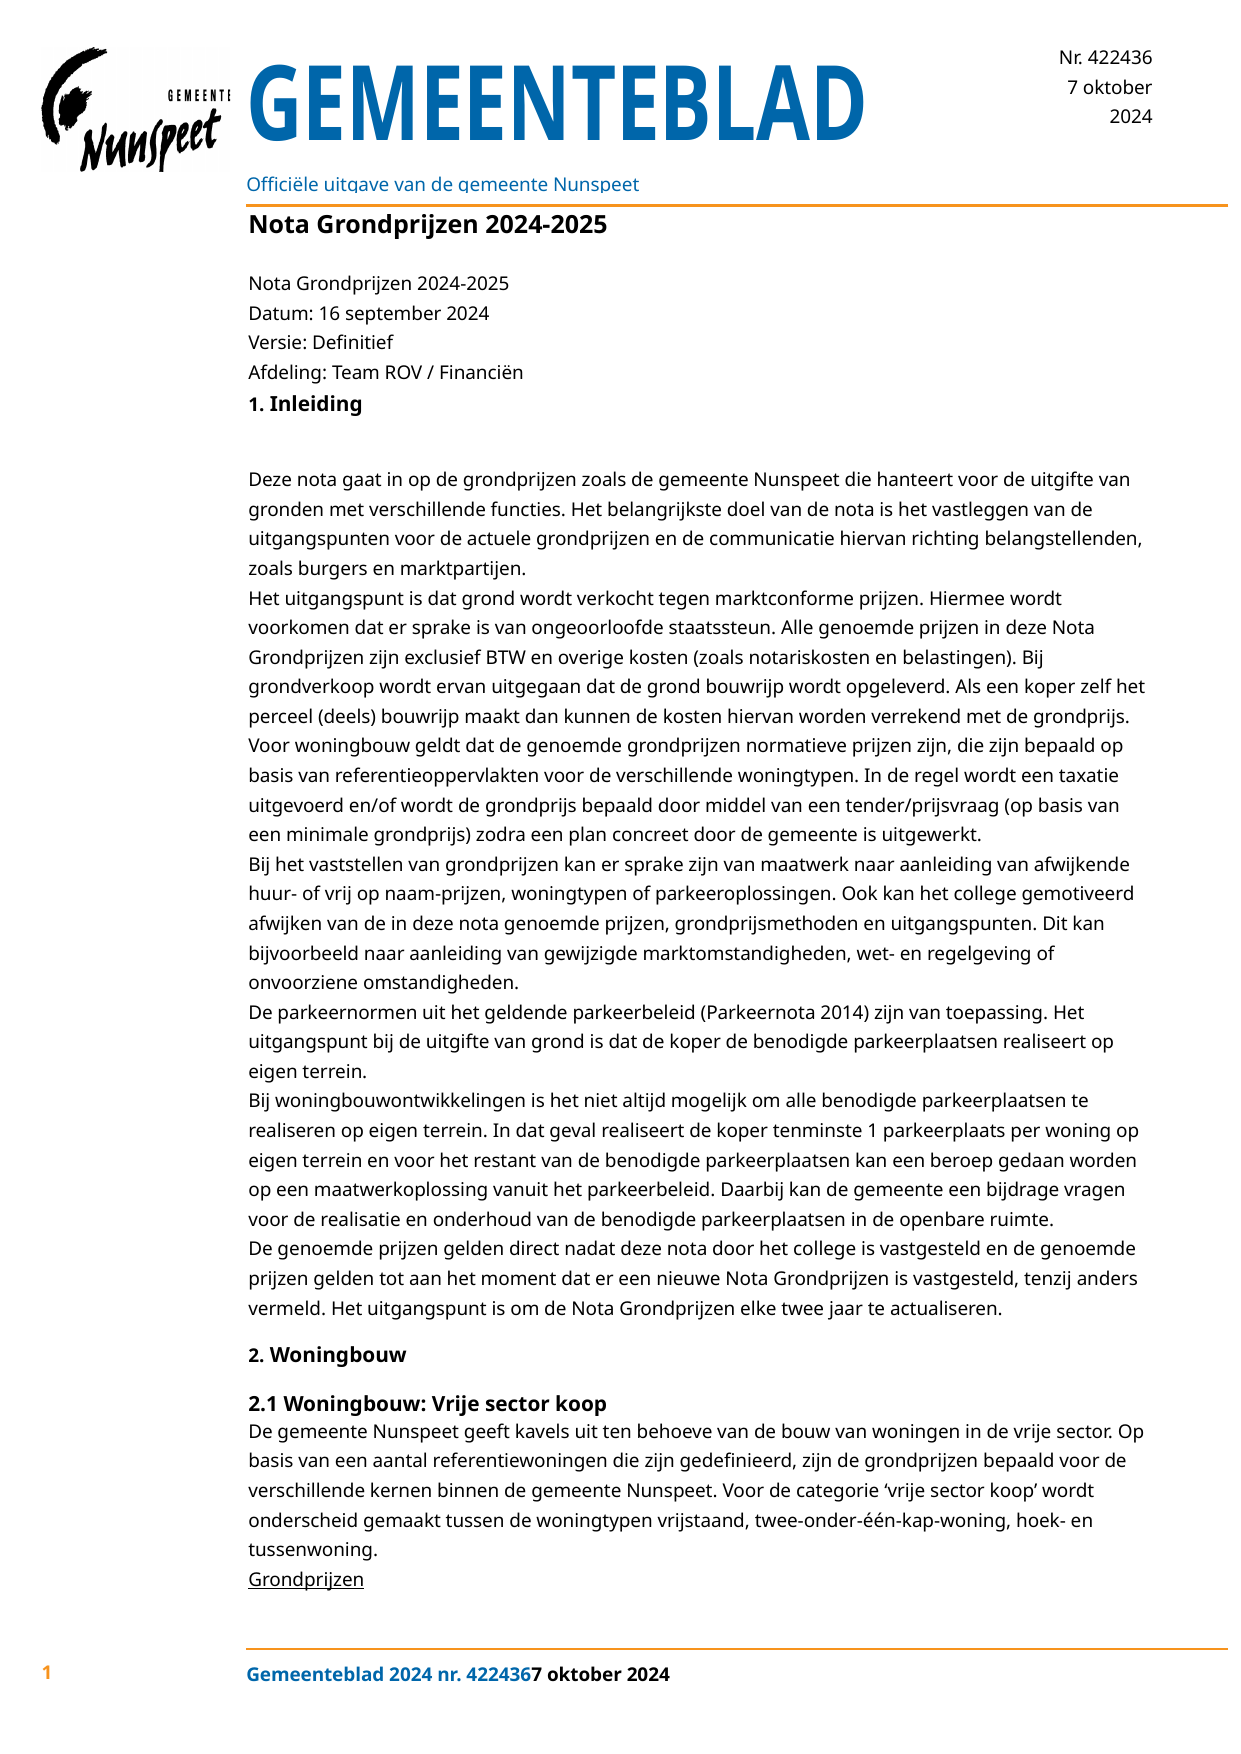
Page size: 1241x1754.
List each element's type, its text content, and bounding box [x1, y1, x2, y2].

text Datum: 16 september 2024 [248, 300, 1152, 326]
text De parkeernormen uit het geldende parkeerbeleid (Parkeernota 2014) zijn van toepassing. Het uitgangspunt bij de uitgifte van grond is dat de koper de benodigde parkeerplaatsen realiseert op eigen terrein. [248, 999, 1152, 1084]
text Versie: Definitief [248, 329, 1152, 355]
text Voor woningbouw geldt dat de genoemde grondprijzen normatieve prijzen zijn, die zijn bepaald op basis van referentieoppervlakten voor de verschillende woningtypen. In de regel wordt een taxatie uitgevoerd en/of wordt de grondprijs bepaald door middel van een tender/prijsvraag (op basis van een minimale grondprijs) zodra een plan concreet door de gemeente is uitgewerkt. [248, 733, 1152, 847]
text Nota Grondprijzen 2024-2025 [248, 207, 1152, 241]
text Nota Grondprijzen 2024-2025 [248, 270, 1152, 296]
text Afdeling: Team ROV / Financiën [248, 359, 1152, 385]
text 1. Inleiding [248, 389, 1152, 417]
text Grondprijzen [248, 1566, 1152, 1592]
text Deze nota gaat in op de grondprijzen zoals de gemeente Nunspeet die hanteert voor de uitgifte van gronden met verschillende functies. Het belangrijkste doel van de nota is het vastleggen van de uitgangspunten voor de actuele grondprijzen en de communicatie hiervan richting belangstellenden, zoals burgers en marktpartijen. [248, 466, 1152, 581]
text Bij woningbouwontwikkelingen is het niet altijd mogelijk om alle benodigde parkeerplaatsen te realiseren op eigen terrein. In dat geval realiseert de koper tenminste 1 parkeerplaats per woning op eigen terrein en voor het restant van de benodigde parkeerplaatsen kan een beroep gedaan worden op een maatwerkoplossing vanuit het parkeerbeleid. Daarbij kan de gemeente een bijdrage vragen voor de realisatie en onderhoud van de benodigde parkeerplaatsen in de openbare ruimte. [248, 1088, 1152, 1232]
text 2. Woningbouw [248, 1340, 1152, 1369]
text De genoemde prijzen gelden direct nadat deze nota door het college is vastgesteld en de genoemde prijzen gelden tot aan het moment dat er een nieuwe Nota Grondprijzen is vastgesteld, tenzij anders vermeld. Het uitgangspunt is om de Nota Grondprijzen elke twee jaar te actualiseren. [248, 1236, 1152, 1320]
text Bij het vaststellen van grondprijzen kan er sprake zijn van maatwerk naar aanleiding van afwijkende huur- of vrij op naam-prijzen, woningtypen of parkeeroplossingen. Ook kan het college gemotiveerd afwijken van de in deze nota genoemde prijzen, grondprijsmethoden en uitgangspunten. Dit kan bijvoorbeeld naar aanleiding van gewijzigde marktomstandigheden, wet- en regelgeving of onvoorziene omstandigheden. [248, 851, 1152, 995]
picture [41, 47, 231, 172]
text De gemeente Nunspeet geeft kavels uit ten behoeve van de bouw van woningen in de vrije sector. Op basis van een aantal referentiewoningen die zijn gedefinieerd, zijn de grondprijzen bepaald voor de verschillende kernen binnen de gemeente Nunspeet. Voor de categorie ‘vrije sector koop’ wordt onderscheid gemaakt tussen de woningtypen vrijstaand, twee-onder-één-kap-woning, hoek- en tussenwoning. [248, 1418, 1152, 1562]
text Het uitgangspunt is dat grond wordt verkocht tegen marktconforme prijzen. Hiermee wordt voorkomen dat er sprake is van ongeoorloofde staatssteun. Alle genoemde prijzen in deze Nota Grondprijzen zijn exclusief BTW en overige kosten (zoals notariskosten en belastingen). Bij grondverkoop wordt ervan uitgegaan dat de grond bouwrijp wordt opgeleverd. Als een koper zelf het perceel (deels) bouwrijp maakt dan kunnen de kosten hiervan worden verrekend met de grondprijs. [248, 585, 1152, 729]
text 2.1 Woningbouw: Vrije sector koop [248, 1389, 1152, 1418]
